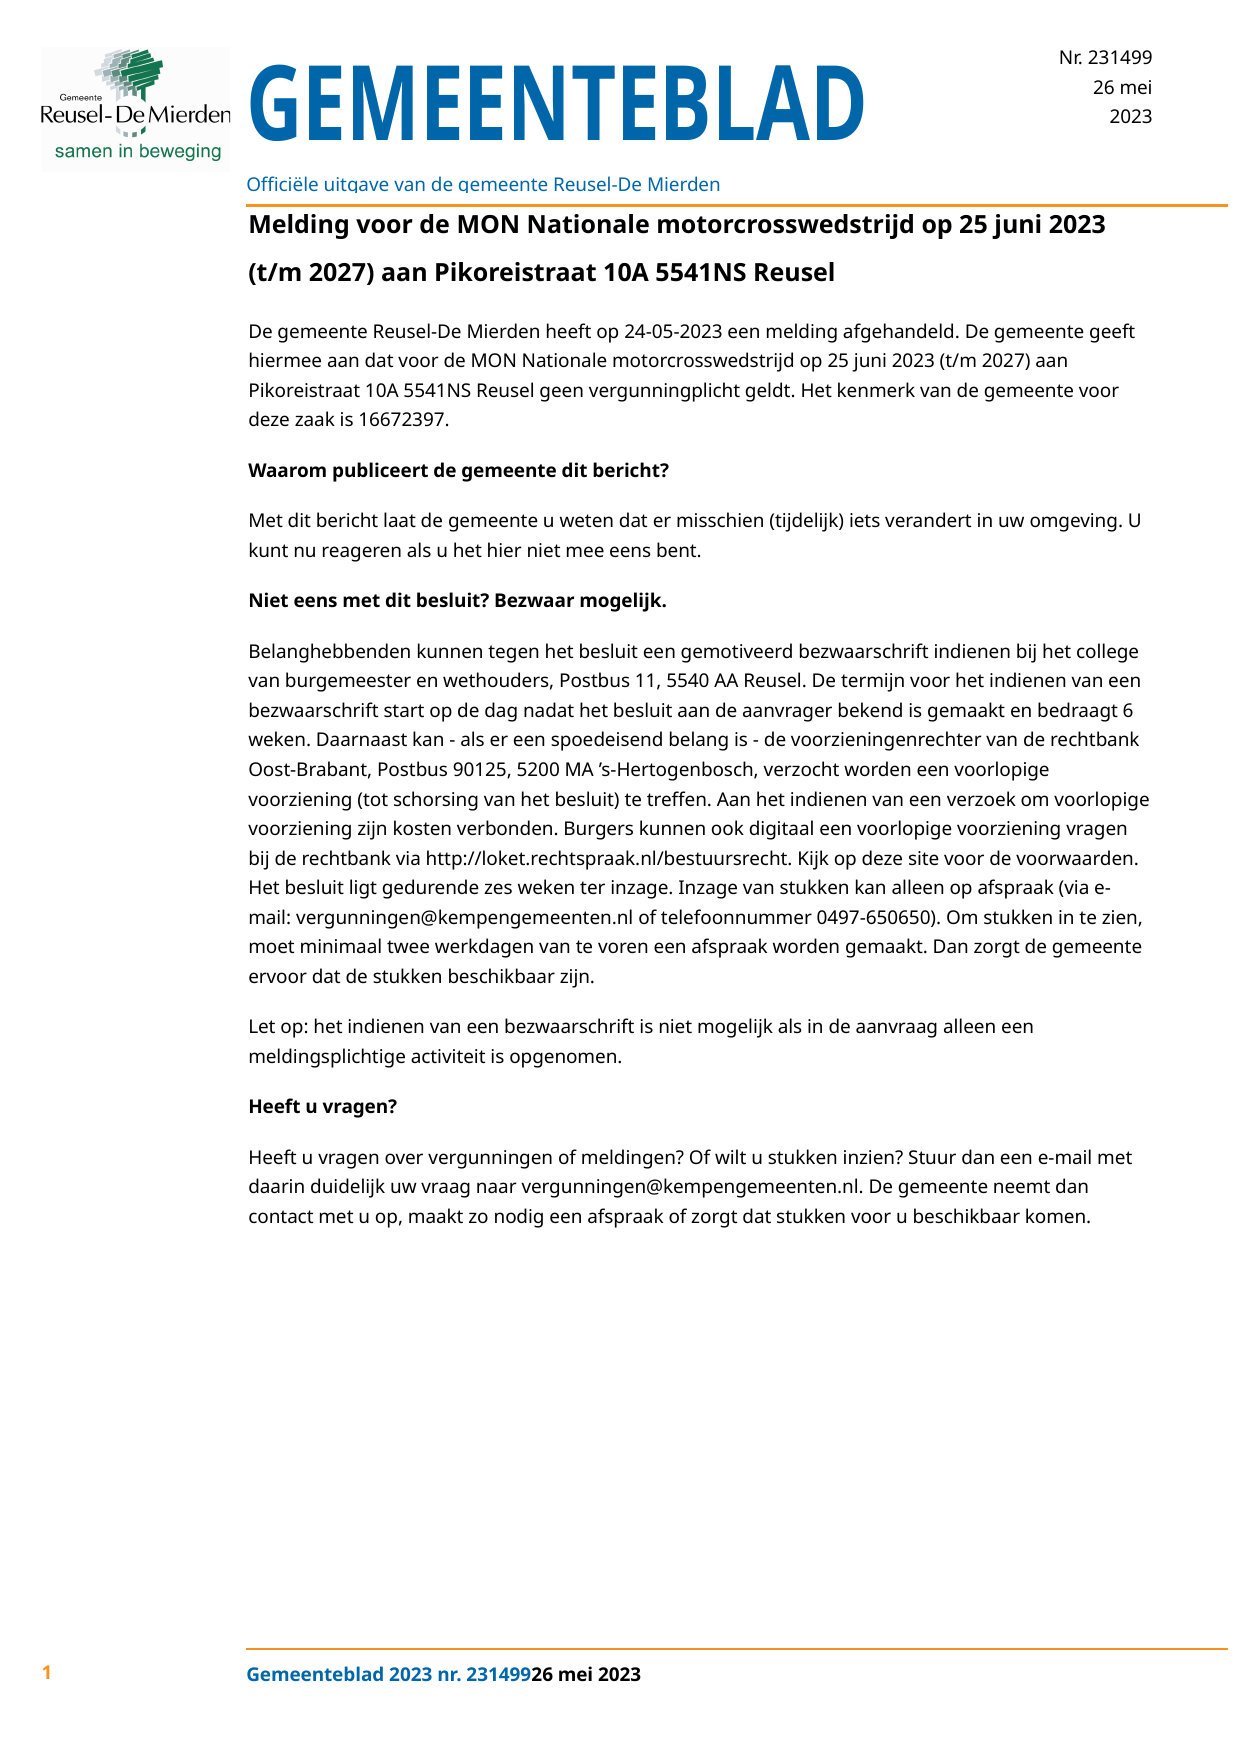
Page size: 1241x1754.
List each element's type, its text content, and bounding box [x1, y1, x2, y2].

text Melding voor de MON Nationale motorcrosswedstrijd op 25 juni 2023 (t/m 2027) aan Pikoreistraat 10A 5541NS Reusel [248, 207, 1152, 288]
text Met dit bericht laat de gemeente u weten dat er misschien (tijdelijk) iets verandert in uw omgeving. U kunt nu reageren als u het hier niet mee eens bent. [248, 507, 1152, 563]
text Heeft u vragen over vergunningen of meldingen? Of wilt u stukken inzien? Stuur dan een e-mail met daarin duidelijk uw vraag naar vergunningen@kempengemeenten.nl. De gemeente neemt dan contact met u op, maakt zo nodig een afspraak of zorgt dat stukken voor u beschikbaar komen. [248, 1144, 1152, 1229]
text De gemeente Reusel-De Mierden heeft op 24-05-2023 een melding afgehandeld. De gemeente geeft hiermee aan dat voor de MON Nationale motorcrosswedstrijd op 25 juni 2023 (t/m 2027) aan Pikoreistraat 10A 5541NS Reusel geen vergunningplicht geldt. Het kenmerk van de gemeente voor deze zaak is 16672397. [248, 318, 1152, 432]
text Niet eens met dit besluit? Bezwaar mogelijk. [248, 587, 1152, 613]
picture [41, 47, 231, 172]
text Belanghebbenden kunnen tegen het besluit een gemotiveerd bezwaarschrift indienen bij het college van burgemeester en wethouders, Postbus 11, 5540 AA Reusel. De termijn voor het indienen van een bezwaarschrift start op de dag nadat het besluit aan de aanvrager bekend is gemaakt en bedraagt 6 weken. Daarnaast kan - als er een spoedeisend belang is - de voorzieningenrechter van de rechtbank Oost-Brabant, Postbus 90125, 5200 MA ’s-Hertogenbosch, verzocht worden een voorlopige voorziening (tot schorsing van het besluit) te treffen. Aan het indienen van een verzoek om voorlopige voorziening zijn kosten verbonden. Burgers kunnen ook digitaal een voorlopige voorziening vragen bij de rechtbank via http://loket.rechtspraak.nl/bestuursrecht. Kijk op deze site voor de voorwaarden. Het besluit ligt gedurende zes weken ter inzage. Inzage van stukken kan alleen op afspraak (via e-mail: vergunningen@kempengemeenten.nl of telefoonnummer 0497-650650). Om stukken in te zien, moet minimaal twee werkdagen van te voren een afspraak worden gemaakt. Dan zorgt de gemeente ervoor dat de stukken beschikbaar zijn. [248, 638, 1152, 989]
text Waarom publiceert de gemeente dit bericht? [248, 457, 1152, 483]
text Let op: het indienen van een bezwaarschrift is niet mogelijk als in de aanvraag alleen een meldingsplichtige activiteit is opgenomen. [248, 1014, 1152, 1069]
text Heeft u vragen? [248, 1094, 1152, 1119]
